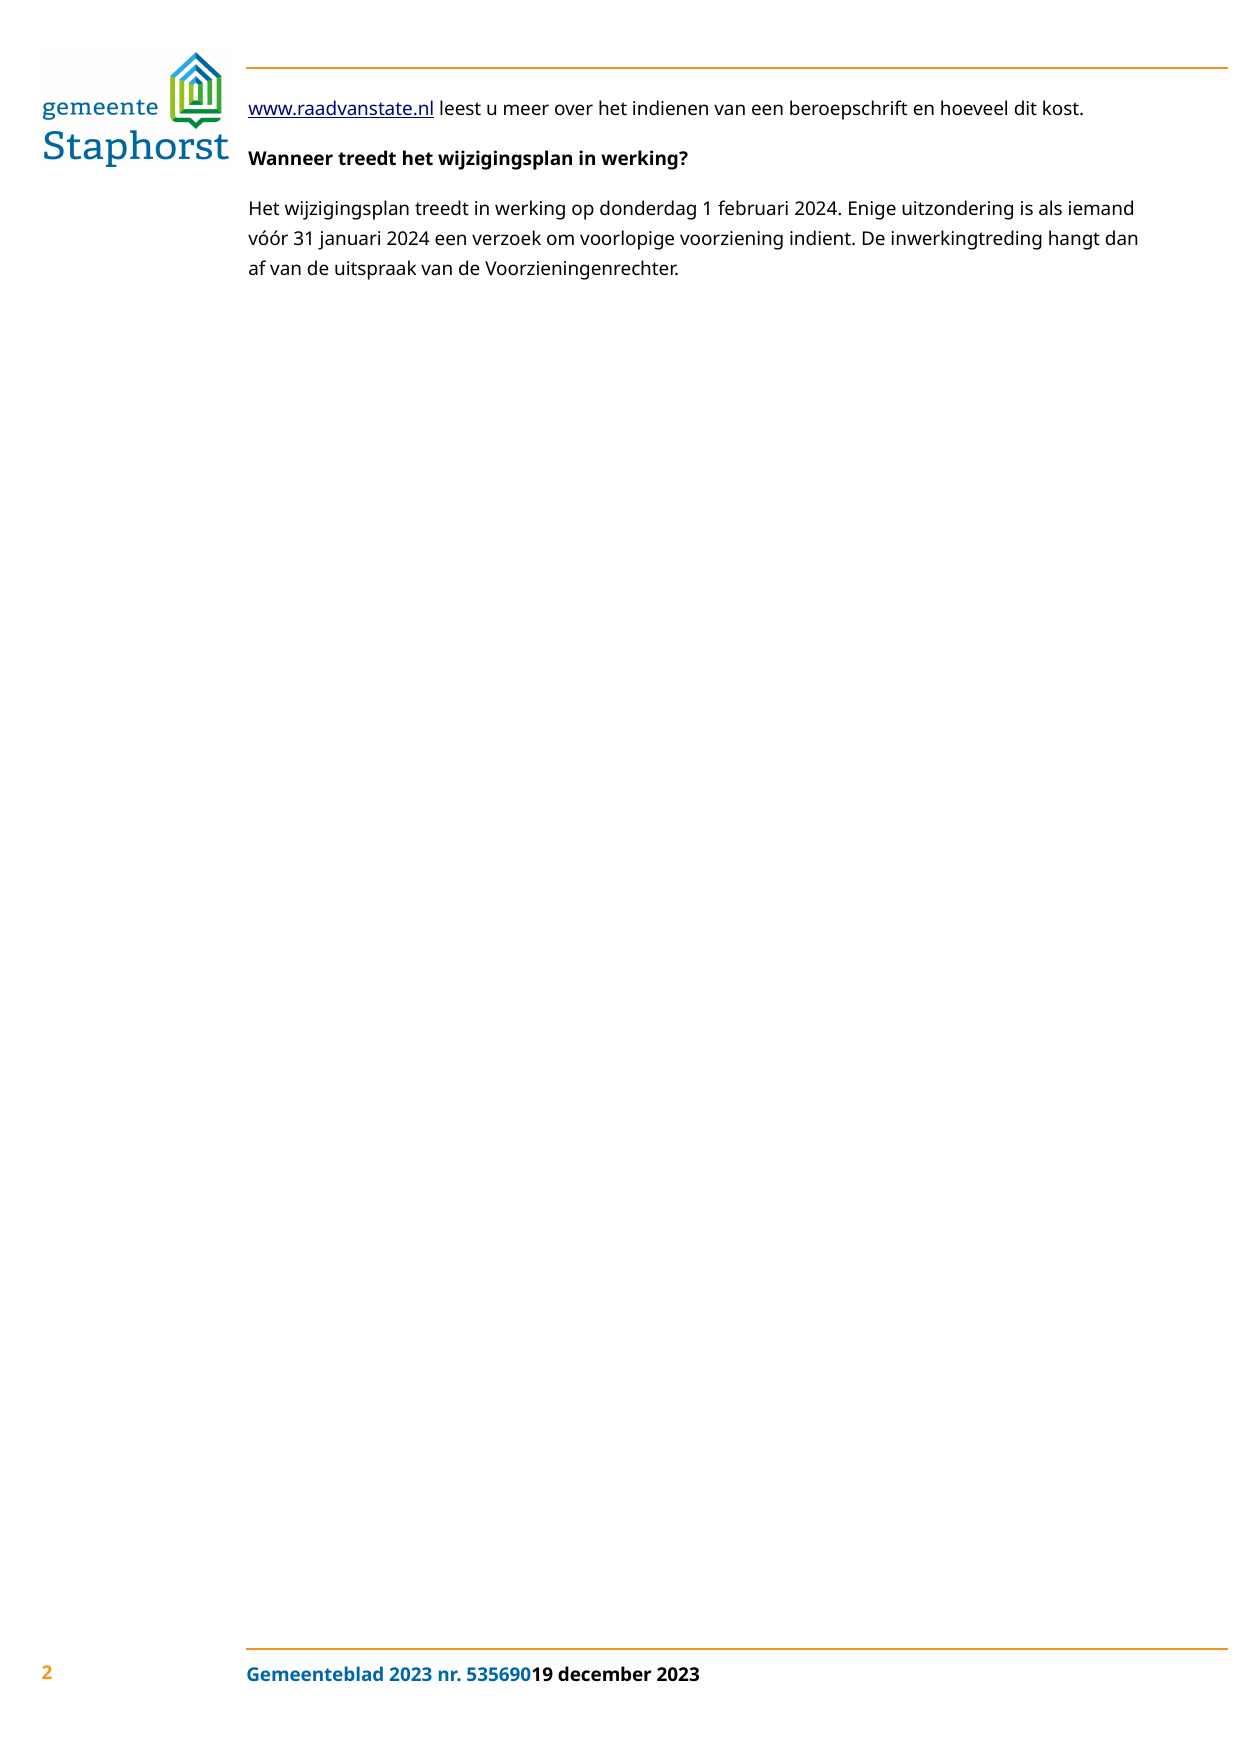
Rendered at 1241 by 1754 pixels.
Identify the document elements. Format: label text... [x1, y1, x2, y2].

text www.raadvanstate.nl leest u meer over het indienen van een beroepschrift en hoeveel dit kost. [248, 95, 1152, 121]
picture [41, 47, 231, 172]
text Wanneer treedt het wijzigingsplan in werking? [248, 145, 1152, 171]
text Het wijzigingsplan treedt in werking op donderdag 1 februari 2024. Enige uitzondering is als iemand vóór 31 januari 2024 een verzoek om voorlopige voorziening indient. De inwerkingtreding hangt dan af van de uitspraak van de Voorzieningenrechter. [248, 196, 1152, 281]
